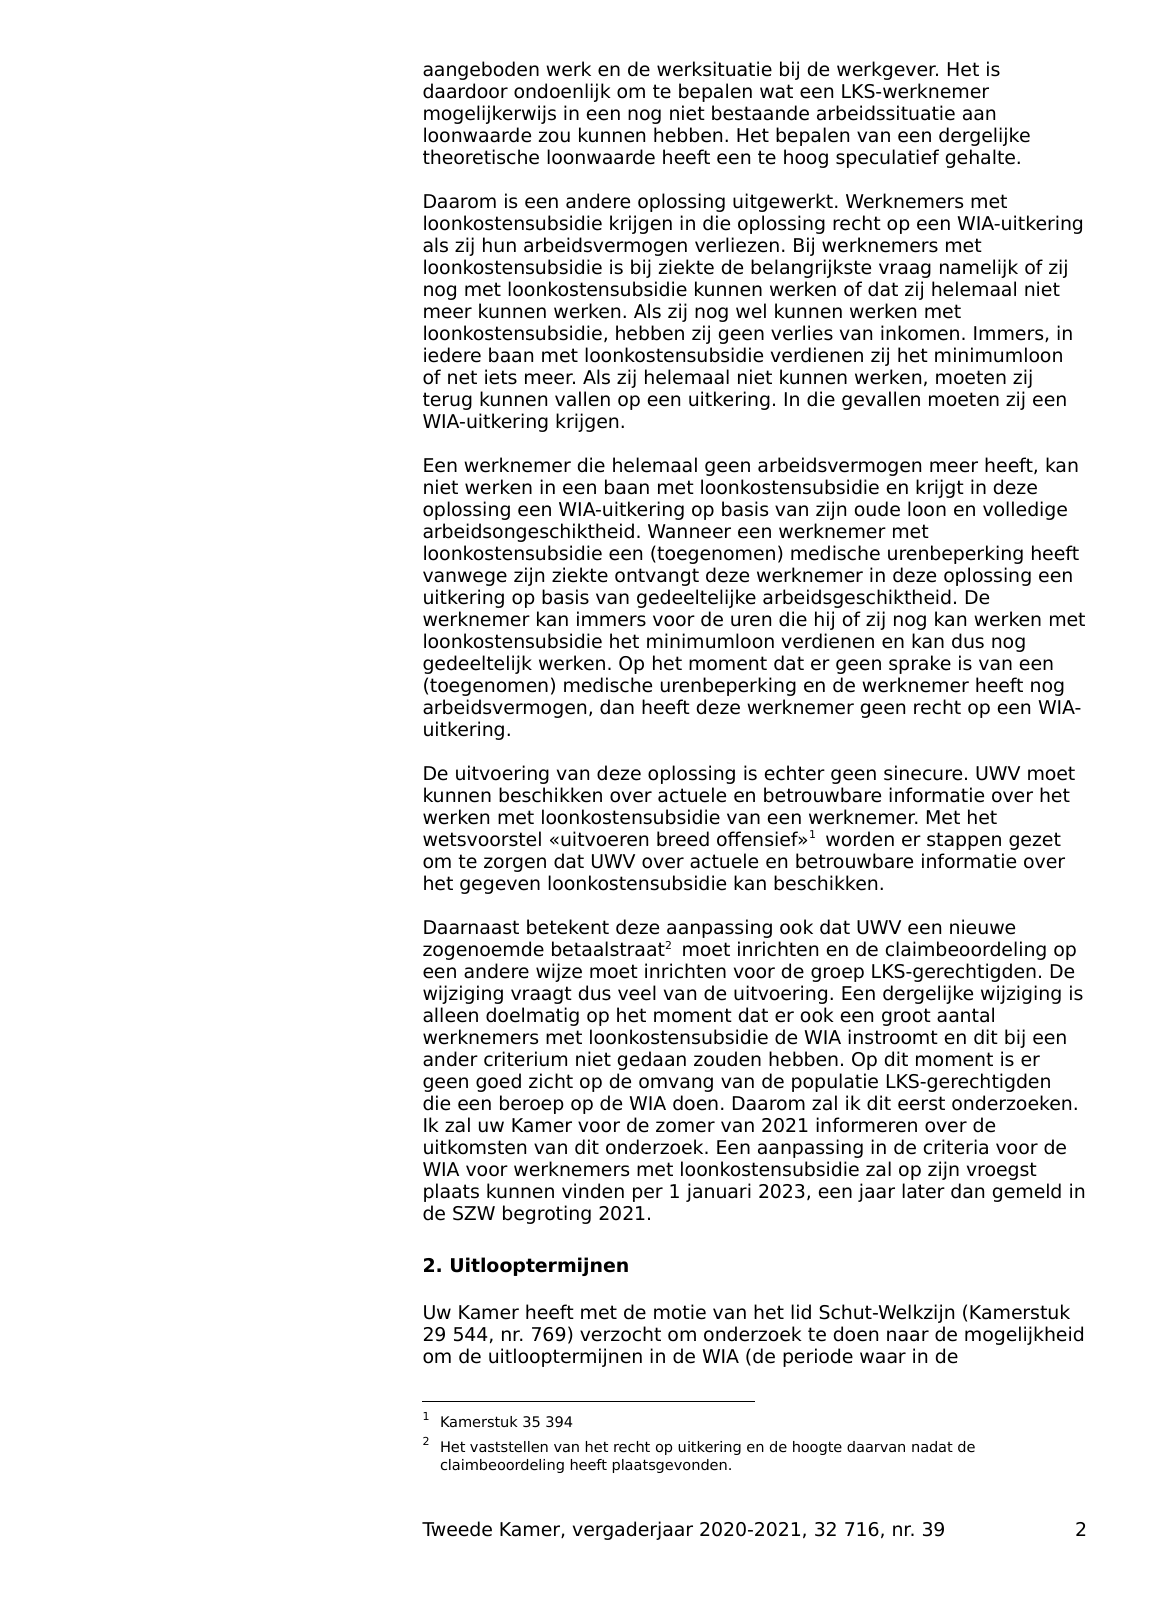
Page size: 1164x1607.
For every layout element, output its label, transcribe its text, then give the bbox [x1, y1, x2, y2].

text Daarnaast betekent deze aanpassing ook dat UWV een nieuwe zogenoemde betaalstraat moet inrichten en de claimbeoordeling op een andere wijze moet inrichten voor de groep LKS-gerechtigden. De wijziging vraagt dus veel van de uitvoering. Een dergelijke wijziging is alleen doelmatig op het moment dat er ook een groot aantal werknemers met loonkostensubsidie de WIA instroomt en dit bij een ander criterium niet gedaan zouden hebben. Op dit moment is er geen goed zicht op de omvang van de populatie LKS-gerechtigden die een beroep op de WIA doen. Daarom zal ik dit eerst onderzoeken. Ik zal uw Kamer voor de zomer van 2021 informeren over de uitkomsten van dit onderzoek. Een aanpassing in de criteria voor de WIA voor werknemers met loonkostensubsidie zal op zijn vroegst plaats kunnen vinden per 1 januari 2023, een jaar later dan gemeld in de SZW begroting 2021. [422, 917, 1087, 1225]
text aangeboden werk en de werksituatie bij de werkgever. Het is daardoor ondoenlijk om te bepalen wat een LKS-werknemer mogelijkerwijs in een nog niet bestaande arbeidssituatie aan loonwaarde zou kunnen hebben. Het bepalen van een dergelijke theoretische loonwaarde heeft een te hoog speculatief gehalte. [422, 59, 1087, 169]
text Daarom is een andere oplossing uitgewerkt. Werknemers met loonkostensubsidie krijgen in die oplossing recht op een WIA-uitkering als zij hun arbeidsvermogen verliezen. Bij werknemers met loonkostensubsidie is bij ziekte de belangrijkste vraag namelijk of zij nog met loonkostensubsidie kunnen werken of dat zij helemaal niet meer kunnen werken. Als zij nog wel kunnen werken met loonkostensubsidie, hebben zij geen verlies van inkomen. Immers, in iedere baan met loonkostensubsidie verdienen zij het minimumloon of net iets meer. Als zij helemaal niet kunnen werken, moeten zij terug kunnen vallen op een uitkering. In die gevallen moeten zij een WIA-uitkering krijgen. [422, 191, 1087, 433]
text De uitvoering van deze oplossing is echter geen sinecure. UWV moet kunnen beschikken over actuele en betrouwbare informatie over het werken met loonkostensubsidie van een werknemer. Met het wetsvoorstel «uitvoeren breed offensief» worden er stappen gezet om te zorgen dat UWV over actuele en betrouwbare informatie over het gegeven loonkostensubsidie kan beschikken. [422, 763, 1087, 895]
subtitle 2. Uitlooptermijnen [422, 1255, 1087, 1277]
text Kamerstuk 35 394 [422, 1410, 1087, 1432]
text Een werknemer die helemaal geen arbeidsvermogen meer heeft, kan niet werken in een baan met loonkostensubsidie en krijgt in deze oplossing een WIA-uitkering op basis van zijn oude loon en volledige arbeidsongeschiktheid. Wanneer een werknemer met loonkostensubsidie een (toegenomen) medische urenbeperking heeft vanwege zijn ziekte ontvangt deze werknemer in deze oplossing een uitkering op basis van gedeeltelijke arbeidsgeschiktheid. De werknemer kan immers voor de uren die hij of zij nog kan werken met loonkostensubsidie het minimumloon verdienen en kan dus nog gedeeltelijk werken. Op het moment dat er geen sprake is van een (toegenomen) medische urenbeperking en de werknemer heeft nog arbeidsvermogen, dan heeft deze werknemer geen recht op een WIA-uitkering. [422, 455, 1087, 741]
text Het vaststellen van het recht op uitkering en de hoogte daarvan nadat de claimbeoordeling heeft plaatsgevonden. [422, 1435, 1087, 1474]
text Uw Kamer heeft met de motie van het lid Schut-Welkzijn (Kamerstuk 29 544, nr. 769) verzocht om onderzoek te doen naar de mogelijkheid om de uitlooptermijnen in de WIA (de periode waar in de [422, 1302, 1087, 1368]
